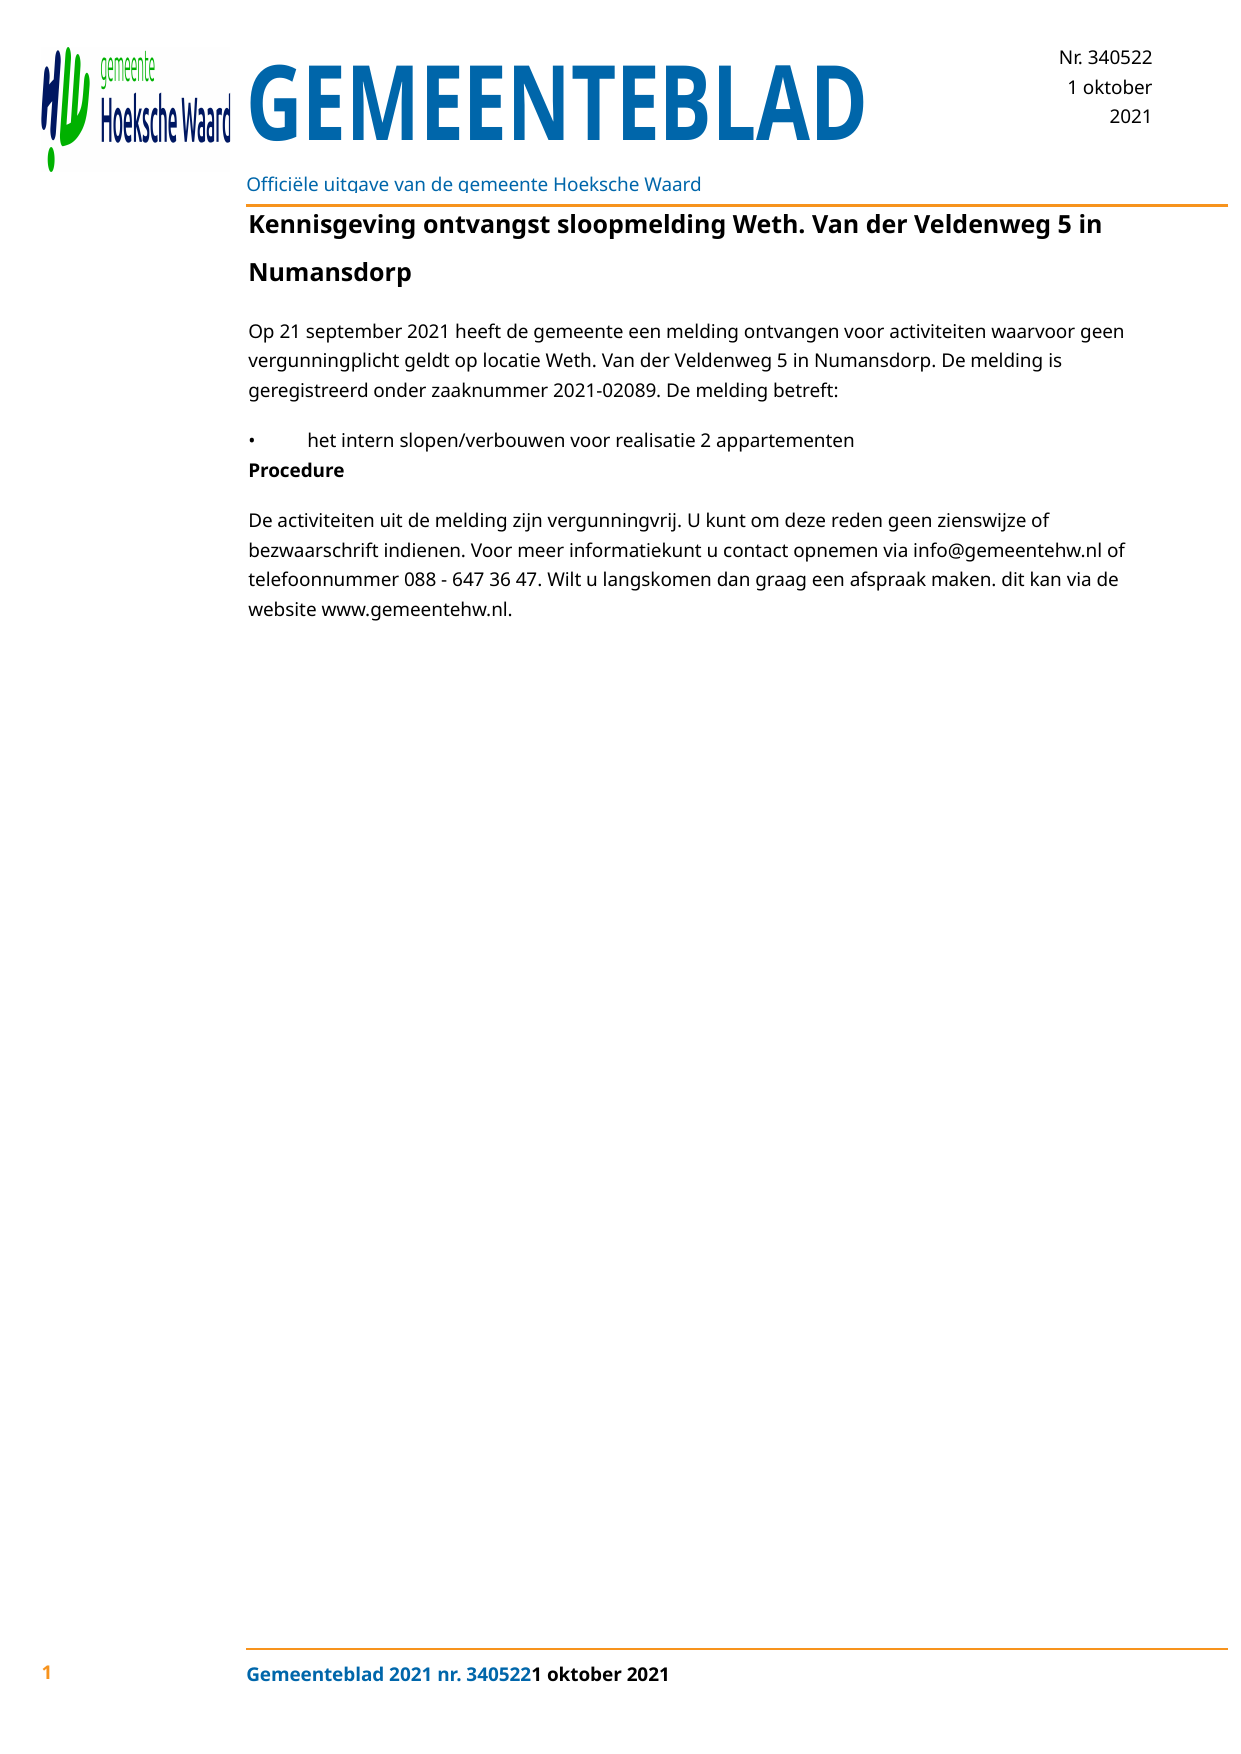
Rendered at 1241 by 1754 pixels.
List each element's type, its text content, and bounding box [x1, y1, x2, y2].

text Op 21 september 2021 heeft de gemeente een melding ontvangen voor activiteiten waarvoor geen vergunningplicht geldt op locatie Weth. Van der Veldenweg 5 in Numansdorp. De melding is geregistreerd onder zaaknummer 2021-02089. De melding betreft: [248, 318, 1152, 403]
list het intern slopen/verbouwen voor realisatie 2 appartementen [248, 427, 1152, 453]
text Kennisgeving ontvangst sloopmelding Weth. Van der Veldenweg 5 in Numansdorp [248, 207, 1152, 288]
picture [41, 47, 231, 172]
text De activiteiten uit de melding zijn vergunningvrij. U kunt om deze reden geen zienswijze of bezwaarschrift indienen. Voor meer informatiekunt u contact opnemen via info@gemeentehw.nl of telefoonnummer 088 - 647 36 47. Wilt u langskomen dan graag een afspraak maken. dit kan via de website www.gemeentehw.nl. [248, 507, 1152, 622]
text Procedure [248, 457, 1152, 483]
